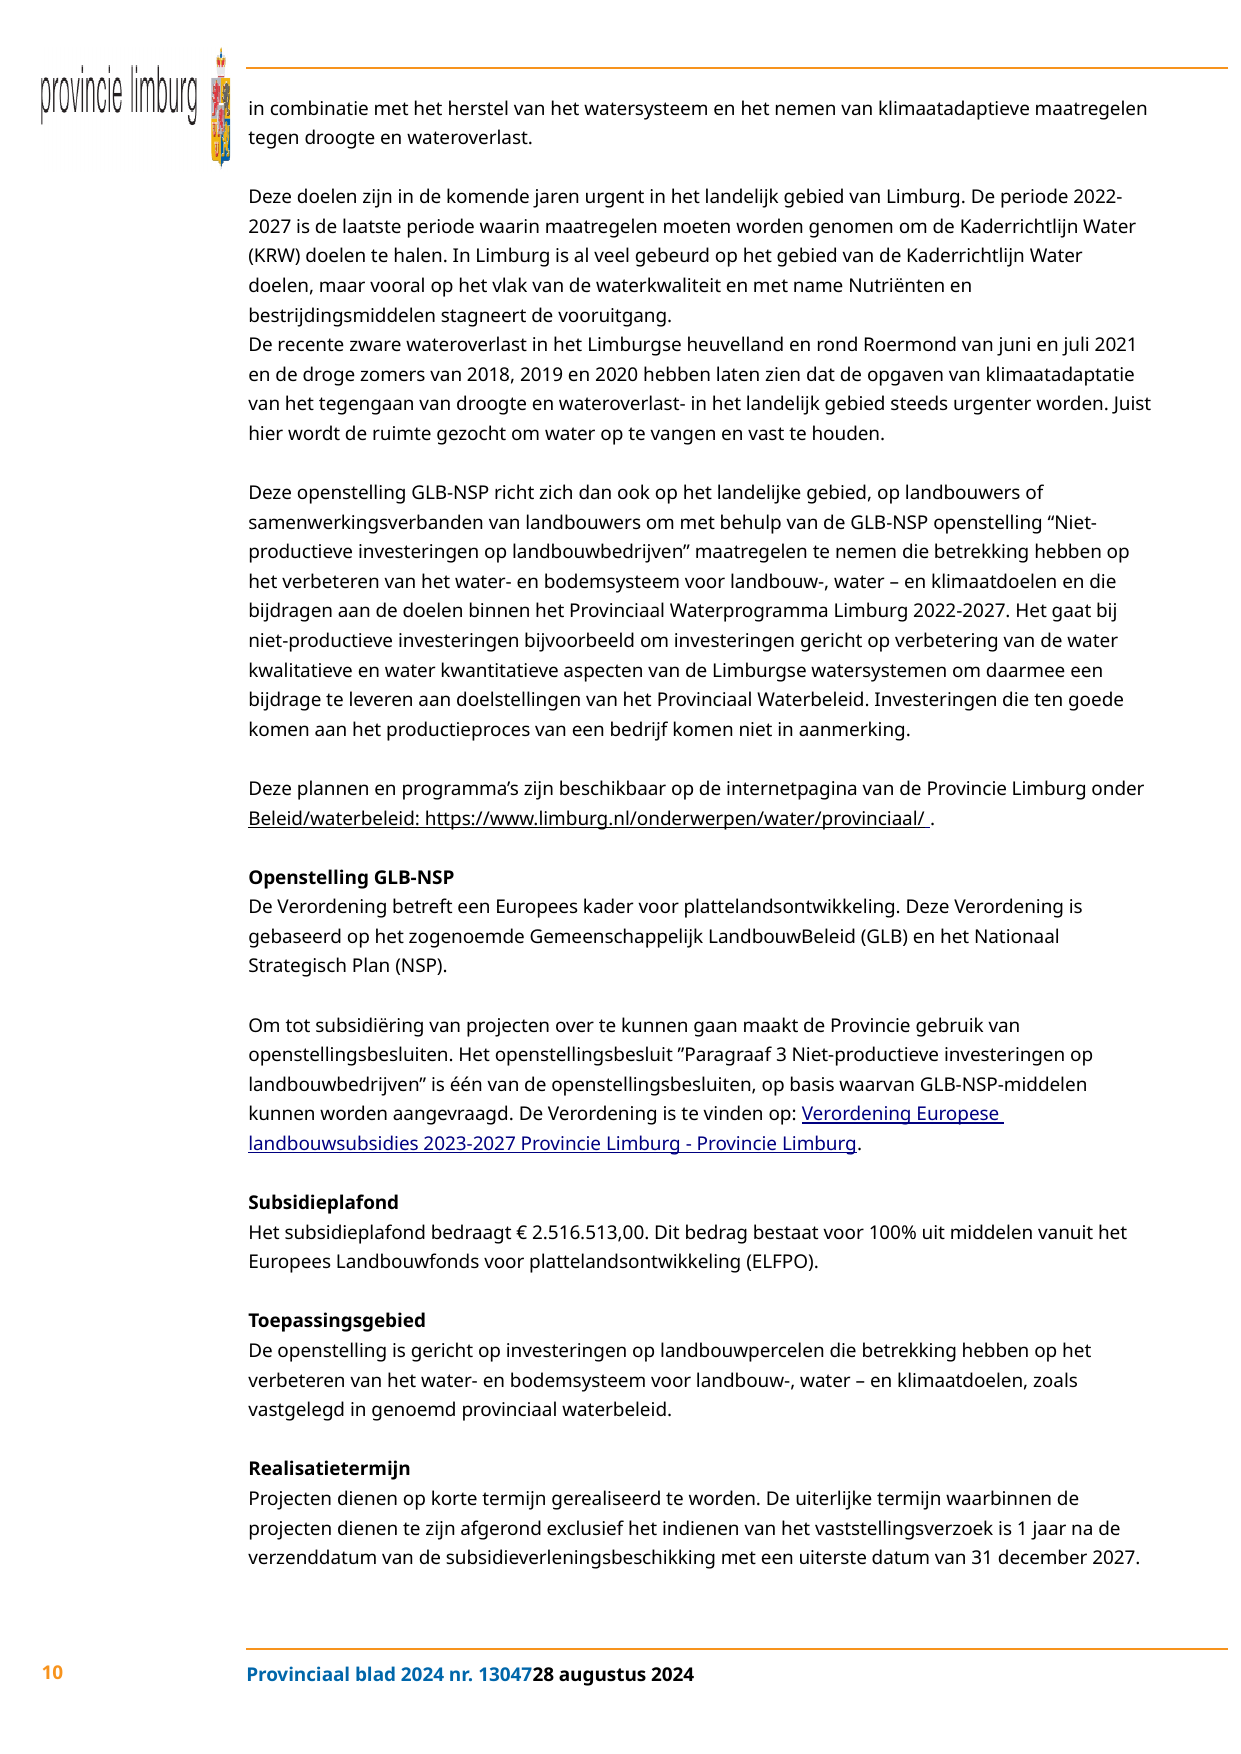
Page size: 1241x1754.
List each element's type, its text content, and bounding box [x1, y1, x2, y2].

picture [41, 47, 231, 172]
text De openstelling is gericht op investeringen op landbouwpercelen die betrekking hebben op het verbeteren van het water- en bodemsysteem voor landbouw-, water – en klimaatdoelen, zoals vastgelegd in genoemd provinciaal waterbeleid. [248, 1337, 1152, 1422]
text Openstelling GLB-NSP [248, 864, 1152, 890]
text Subsidieplafond [248, 1189, 1152, 1215]
text Het subsidieplafond bedraagt € 2.516.513,00. Dit bedrag bestaat voor 100% uit middelen vanuit het Europees Landbouwfonds voor plattelandsontwikkeling (ELFPO). [248, 1219, 1152, 1274]
text Realisatietermijn [248, 1456, 1152, 1481]
text De recente zware wateroverlast in het Limburgse heuvelland en rond Roermond van juni en juli 2021 en de droge zomers van 2018, 2019 en 2020 hebben laten zien dat de opgaven van klimaatadaptatie van het tegengaan van droogte en wateroverlast- in het landelijk gebied steeds urgenter worden. Juist hier wordt de ruimte gezocht om water op te vangen en vast te houden. [248, 331, 1152, 446]
text Beleid/waterbeleid: https://www.limburg.nl/onderwerpen/water/provinciaal/ . [248, 805, 1152, 831]
text Toepassingsgebied [248, 1308, 1152, 1333]
text Projecten dienen op korte termijn gerealiseerd te worden. De uiterlijke termijn waarbinnen de projecten dienen te zijn afgerond exclusief het indienen van het vaststellingsverzoek is 1 jaar na de verzenddatum van de subsidieverleningsbeschikking met een uiterste datum van 31 december 2027. [248, 1485, 1152, 1570]
text Om tot subsidiëring van projecten over te kunnen gaan maakt de Provincie gebruik van openstellingsbesluiten. Het openstellingsbesluit ”Paragraaf 3 Niet-productieve investeringen op landbouwbedrijven” is één van de openstellingsbesluiten, op basis waarvan GLB-NSP-middelen kunnen worden aangevraagd. De Verordening is te vinden op: Verordening Europese landbouwsubsidies 2023-2027 Provincie Limburg - Provincie Limburg. [248, 1012, 1152, 1156]
text in combinatie met het herstel van het watersysteem en het nemen van klimaatadaptieve maatregelen tegen droogte en wateroverlast. [248, 95, 1152, 150]
text Deze openstelling GLB-NSP richt zich dan ook op het landelijke gebied, op landbouwers of samenwerkingsverbanden van landbouwers om met behulp van de GLB-NSP openstelling “Niet-productieve investeringen op landbouwbedrijven” maatregelen te nemen die betrekking hebben op het verbeteren van het water- en bodemsysteem voor landbouw-, water – en klimaatdoelen en die bijdragen aan de doelen binnen het Provinciaal Waterprogramma Limburg 2022-2027. Het gaat bij niet-productieve investeringen bijvoorbeeld om investeringen gericht op verbetering van de water kwalitatieve en water kwantitatieve aspecten van de Limburgse watersystemen om daarmee een bijdrage te leveren aan doelstellingen van het Provinciaal Waterbeleid. Investeringen die ten goede komen aan het productieproces van een bedrijf komen niet in aanmerking. [248, 479, 1152, 742]
text Deze plannen en programma’s zijn beschikbaar op de internetpagina van de Provincie Limburg onder [248, 775, 1152, 801]
text De Verordening betreft een Europees kader voor plattelandsontwikkeling. Deze Verordening is gebaseerd op het zogenoemde Gemeenschappelijk LandbouwBeleid (GLB) en het Nationaal Strategisch Plan (NSP). [248, 893, 1152, 978]
text Deze doelen zijn in de komende jaren urgent in het landelijk gebied van Limburg. De periode 2022-2027 is de laatste periode waarin maatregelen moeten worden genomen om de Kaderrichtlijn Water (KRW) doelen te halen. In Limburg is al veel gebeurd op het gebied van de Kaderrichtlijn Water doelen, maar vooral op het vlak van de waterkwaliteit en met name Nutriënten en bestrijdingsmiddelen stagneert de vooruitgang. [248, 183, 1152, 328]
